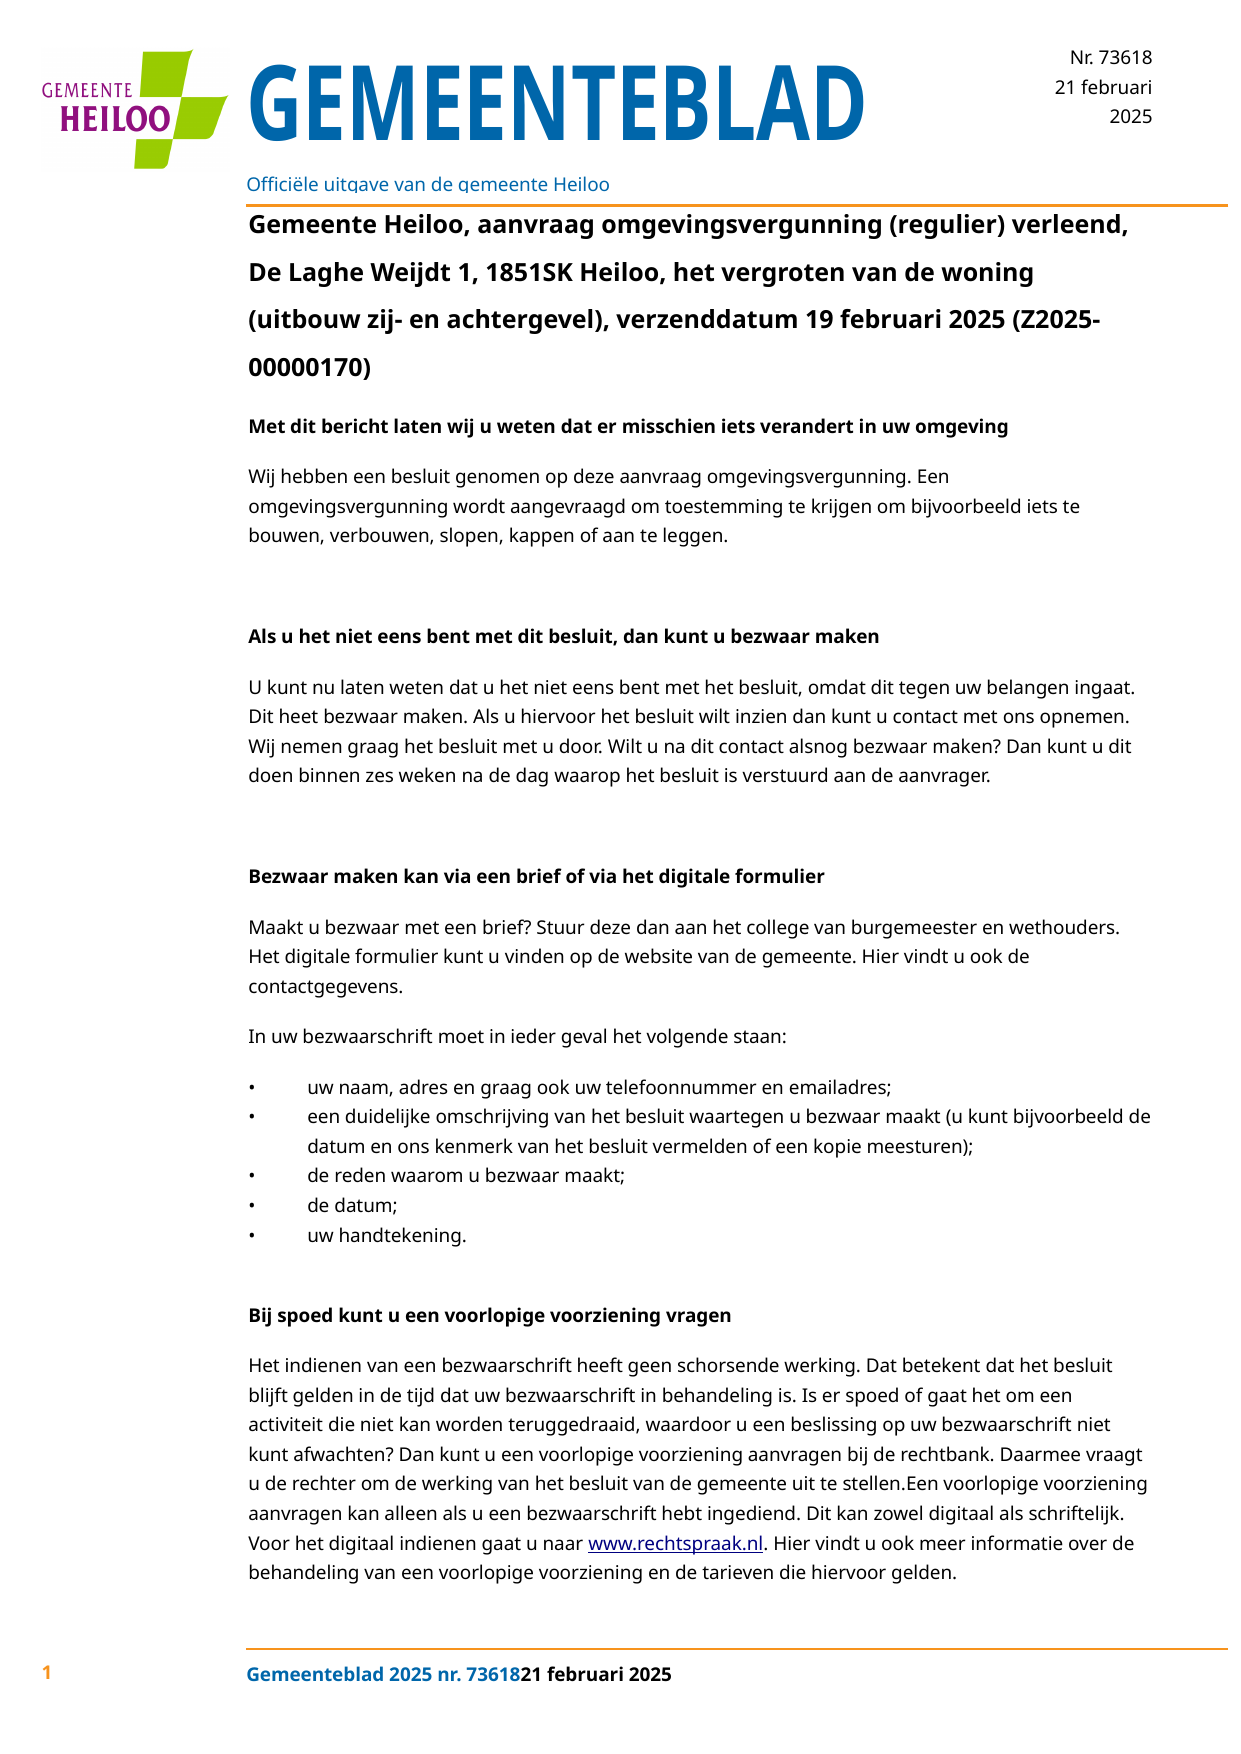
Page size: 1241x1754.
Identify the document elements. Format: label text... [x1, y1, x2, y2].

text U kunt nu laten weten dat u het niet eens bent met het besluit, omdat dit tegen uw belangen ingaat. Dit heet bezwaar maken. Als u hiervoor het besluit wilt inzien dan kunt u contact met ons opnemen. Wij nemen graag het besluit met u door. Wilt u na dit contact alsnog bezwaar maken? Dan kunt u dit doen binnen zes weken na de dag waarop het besluit is verstuurd aan de aanvrager. [248, 674, 1152, 788]
text Maakt u bezwaar met een brief? Stuur deze dan aan het college van burgemeester en wethouders. Het digitale formulier kunt u vinden op de website van de gemeente. Hier vindt u ook de contactgegevens. [248, 914, 1152, 999]
list uw naam, adres en graag ook uw telefoonnummer en emailadres; [248, 1074, 1152, 1100]
text Gemeente Heiloo, aanvraag omgevingsvergunning (regulier) verleend, De Laghe Weijdt 1, 1851SK Heiloo, het vergroten van de woning (uitbouw zij- en achtergevel), verzenddatum 19 februari 2025 (Z2025-00000170) [248, 207, 1152, 384]
list de datum; [248, 1192, 1152, 1218]
text Met dit bericht laten wij u weten dat er misschien iets verandert in uw omgeving [248, 413, 1152, 439]
text Als u het niet eens bent met dit besluit, dan kunt u bezwaar maken [248, 623, 1152, 649]
text Bezwaar maken kan via een brief of via het digitale formulier [248, 863, 1152, 889]
text Wij hebben een besluit genomen op deze aanvraag omgevingsvergunning. Een omgevingsvergunning wordt aangevraagd om toestemming te krijgen om bijvoorbeeld iets te bouwen, verbouwen, slopen, kappen of aan te leggen. [248, 463, 1152, 548]
list een duidelijke omschrijving van het besluit waartegen u bezwaar maakt (u kunt bijvoorbeeld de datum en ons kenmerk van het besluit vermelden of een kopie meesturen); [248, 1103, 1152, 1159]
text Bij spoed kunt u een voorlopige voorziening vragen [248, 1302, 1152, 1328]
list uw handtekening. [248, 1222, 1152, 1248]
list de reden waarom u bezwaar maakt; [248, 1163, 1152, 1188]
text Het indienen van een bezwaarschrift heeft geen schorsende werking. Dat betekent dat het besluit blijft gelden in de tijd dat uw bezwaarschrift in behandeling is. Is er spoed of gaat het om een activiteit die niet kan worden teruggedraaid, waardoor u een beslissing op uw bezwaarschrift niet kunt afwachten? Dan kunt u een voorlopige voorziening aanvragen bij de rechtbank. Daarmee vraagt u de rechter om de werking van het besluit van de gemeente uit te stellen.Een voorlopige voorziening aanvragen kan alleen als u een bezwaarschrift hebt ingediend. Dit kan zowel digitaal als schriftelijk. Voor het digitaal indienen gaat u naar www.rechtspraak.nl. Hier vindt u ook meer informatie over de behandeling van een voorlopige voorziening en de tarieven die hiervoor gelden. [248, 1352, 1152, 1585]
text In uw bezwaarschrift moet in ieder geval het volgende staan: [248, 1023, 1152, 1049]
picture [41, 47, 231, 172]
